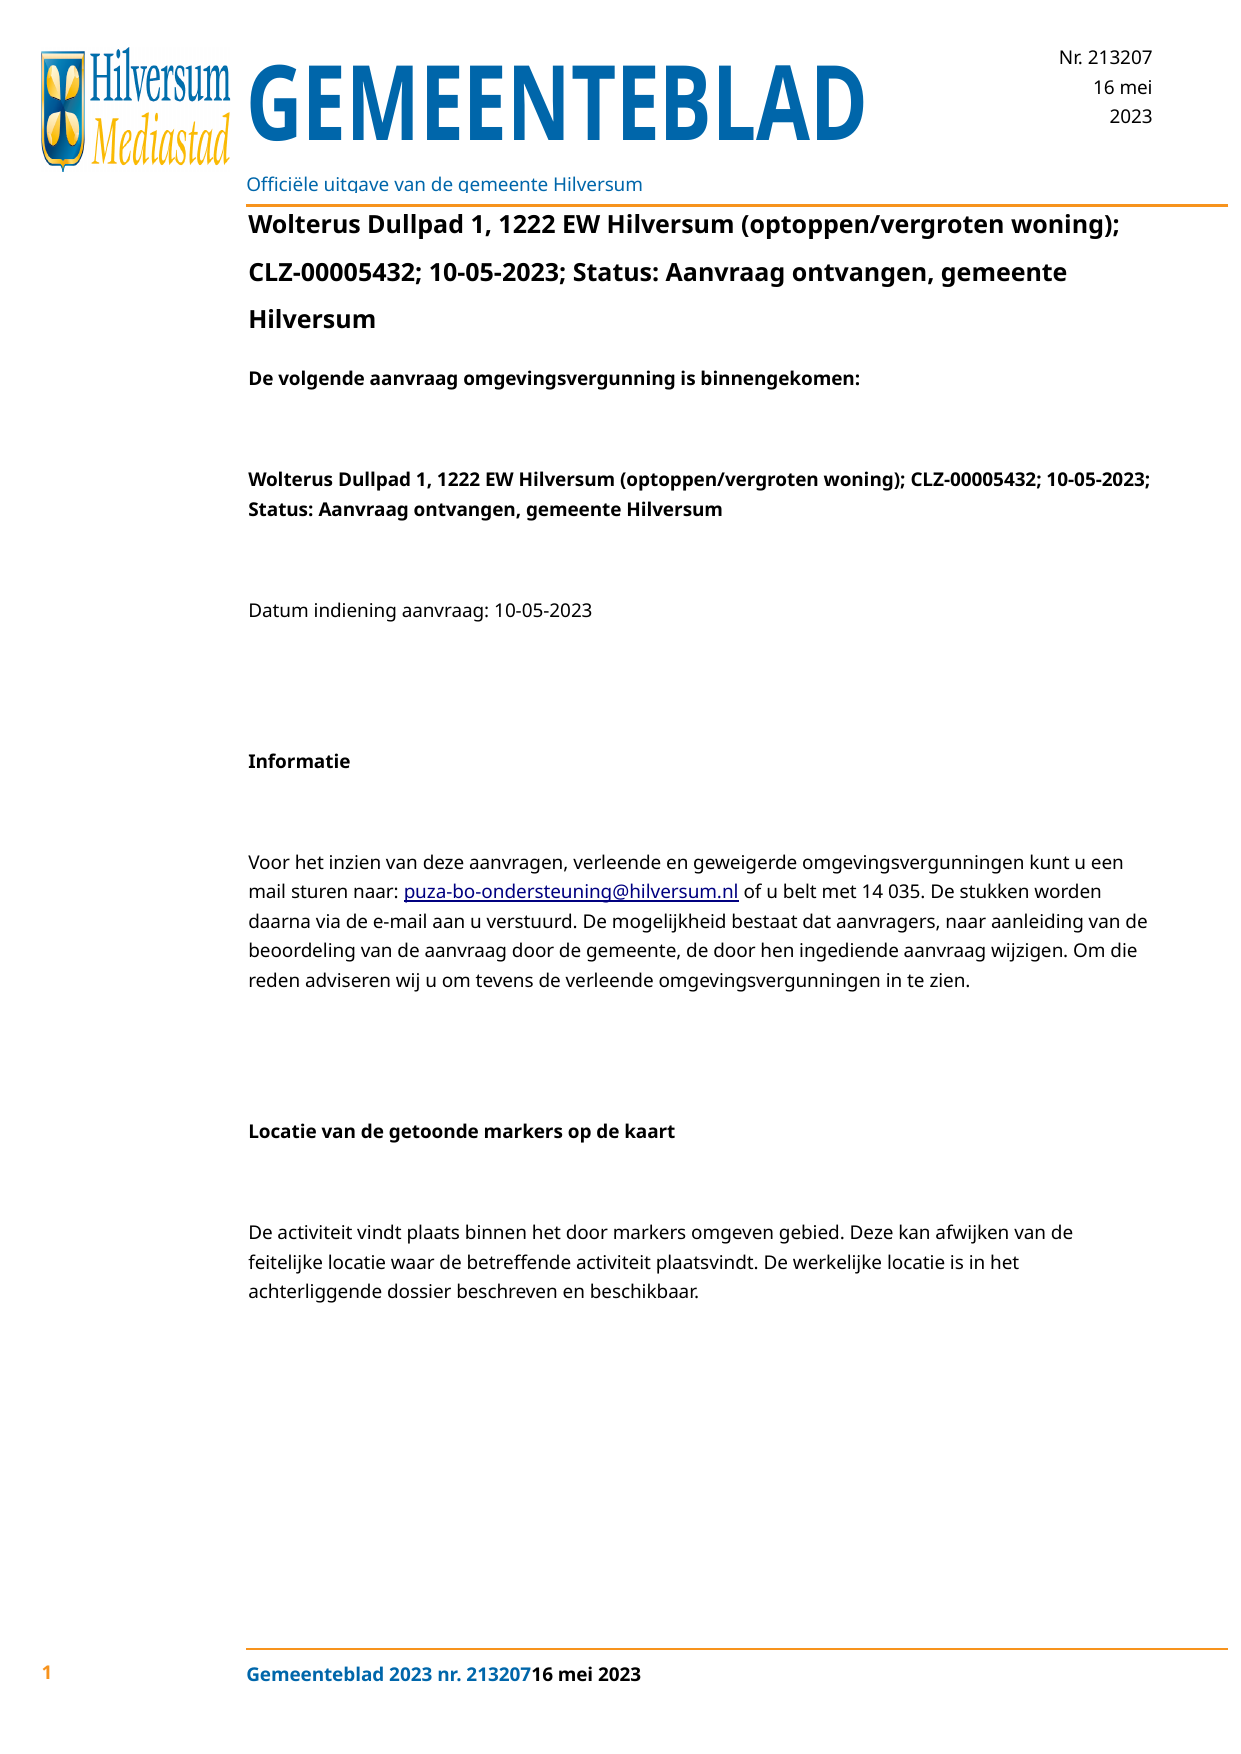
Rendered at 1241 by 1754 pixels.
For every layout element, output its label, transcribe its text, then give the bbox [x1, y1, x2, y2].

text Wolterus Dullpad 1, 1222 EW Hilversum (optoppen/vergroten woning); CLZ-00005432; 10-05-2023; Status: Aanvraag ontvangen, gemeente Hilversum [248, 466, 1152, 522]
picture [41, 47, 231, 172]
text De activiteit vindt plaats binnen het door markers omgeven gebied. Deze kan afwijken van de feitelijke locatie waar de betreffende activiteit plaatsvindt. De werkelijke locatie is in het achterliggende dossier beschreven en beschikbaar. [248, 1219, 1152, 1304]
text De volgende aanvraag omgevingsvergunning is binnengekomen: [248, 366, 1152, 391]
text Wolterus Dullpad 1, 1222 EW Hilversum (optoppen/vergroten woning); CLZ-00005432; 10-05-2023; Status: Aanvraag ontvangen, gemeente Hilversum [248, 207, 1152, 336]
text Informatie [248, 748, 1152, 774]
text Locatie van de getoonde markers op de kaart [248, 1118, 1152, 1144]
text Voor het inzien van deze aanvragen, verleende en geweigerde omgevingsvergunningen kunt u een mail sturen naar: puza-bo-ondersteuning@hilversum.nl of u belt met 14 035. De stukken worden daarna via de e-mail aan u verstuurd. De mogelijkheid bestaat dat aanvragers, naar aanleiding van de beoordeling van de aanvraag door de gemeente, de door hen ingediende aanvraag wijzigen. Om die reden adviseren wij u om tevens de verleende omgevingsvergunningen in te zien. [248, 849, 1152, 993]
text Datum indiening aanvraag: 10-05-2023 [248, 597, 1152, 622]
